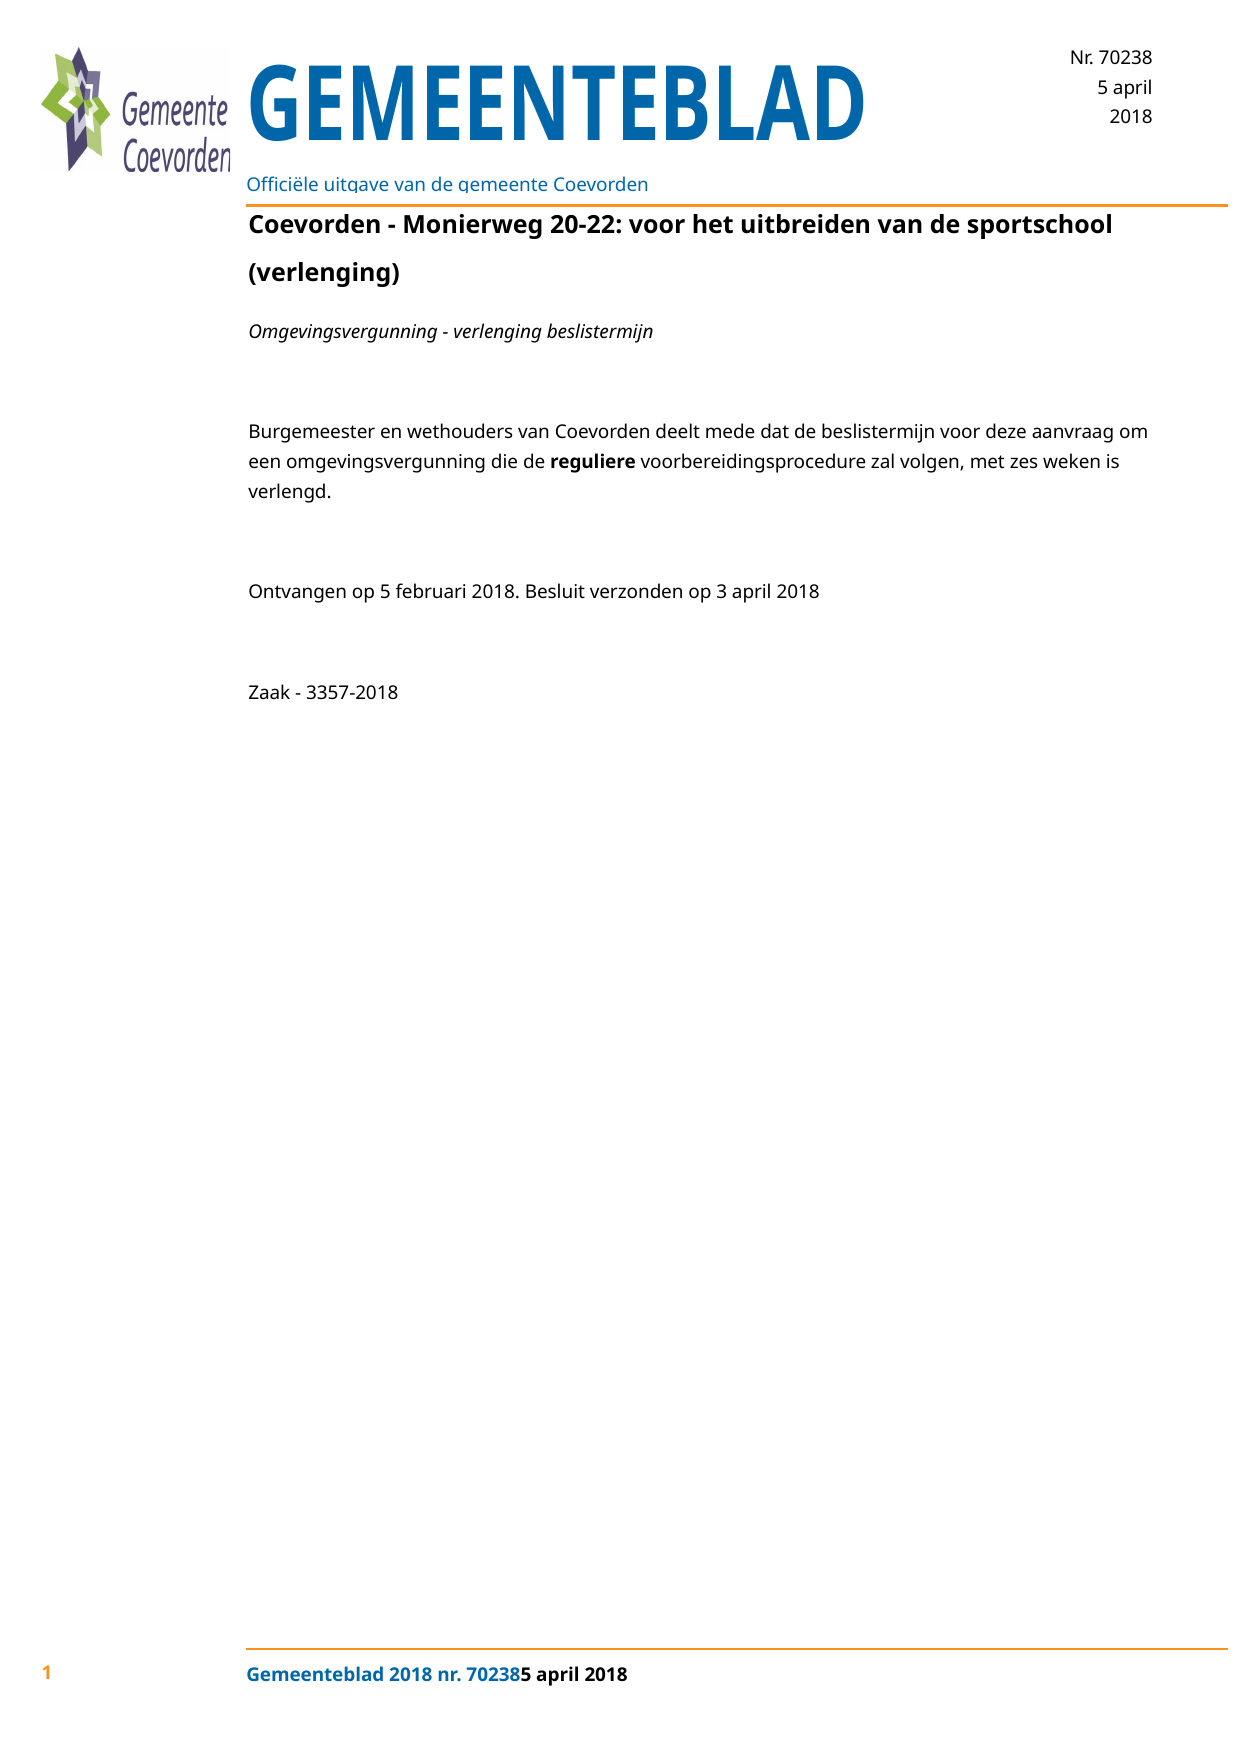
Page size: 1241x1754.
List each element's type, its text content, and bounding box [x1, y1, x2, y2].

text Burgemeester en wethouders van Coevorden deelt mede dat de beslistermijn voor deze aanvraag om een omgevingsvergunning die de reguliere voorbereidingsprocedure zal volgen, met zes weken is verlengd. [248, 419, 1152, 504]
text Zaak - 3357-2018 [248, 679, 1152, 705]
text Coevorden - Monierweg 20-22: voor het uitbreiden van de sportschool (verlenging) [248, 207, 1152, 288]
text Omgevingsvergunning - verlenging beslistermijn [248, 318, 1152, 344]
text Ontvangen op 5 februari 2018. Besluit verzonden op 3 april 2018 [248, 579, 1152, 604]
picture [41, 47, 231, 172]
